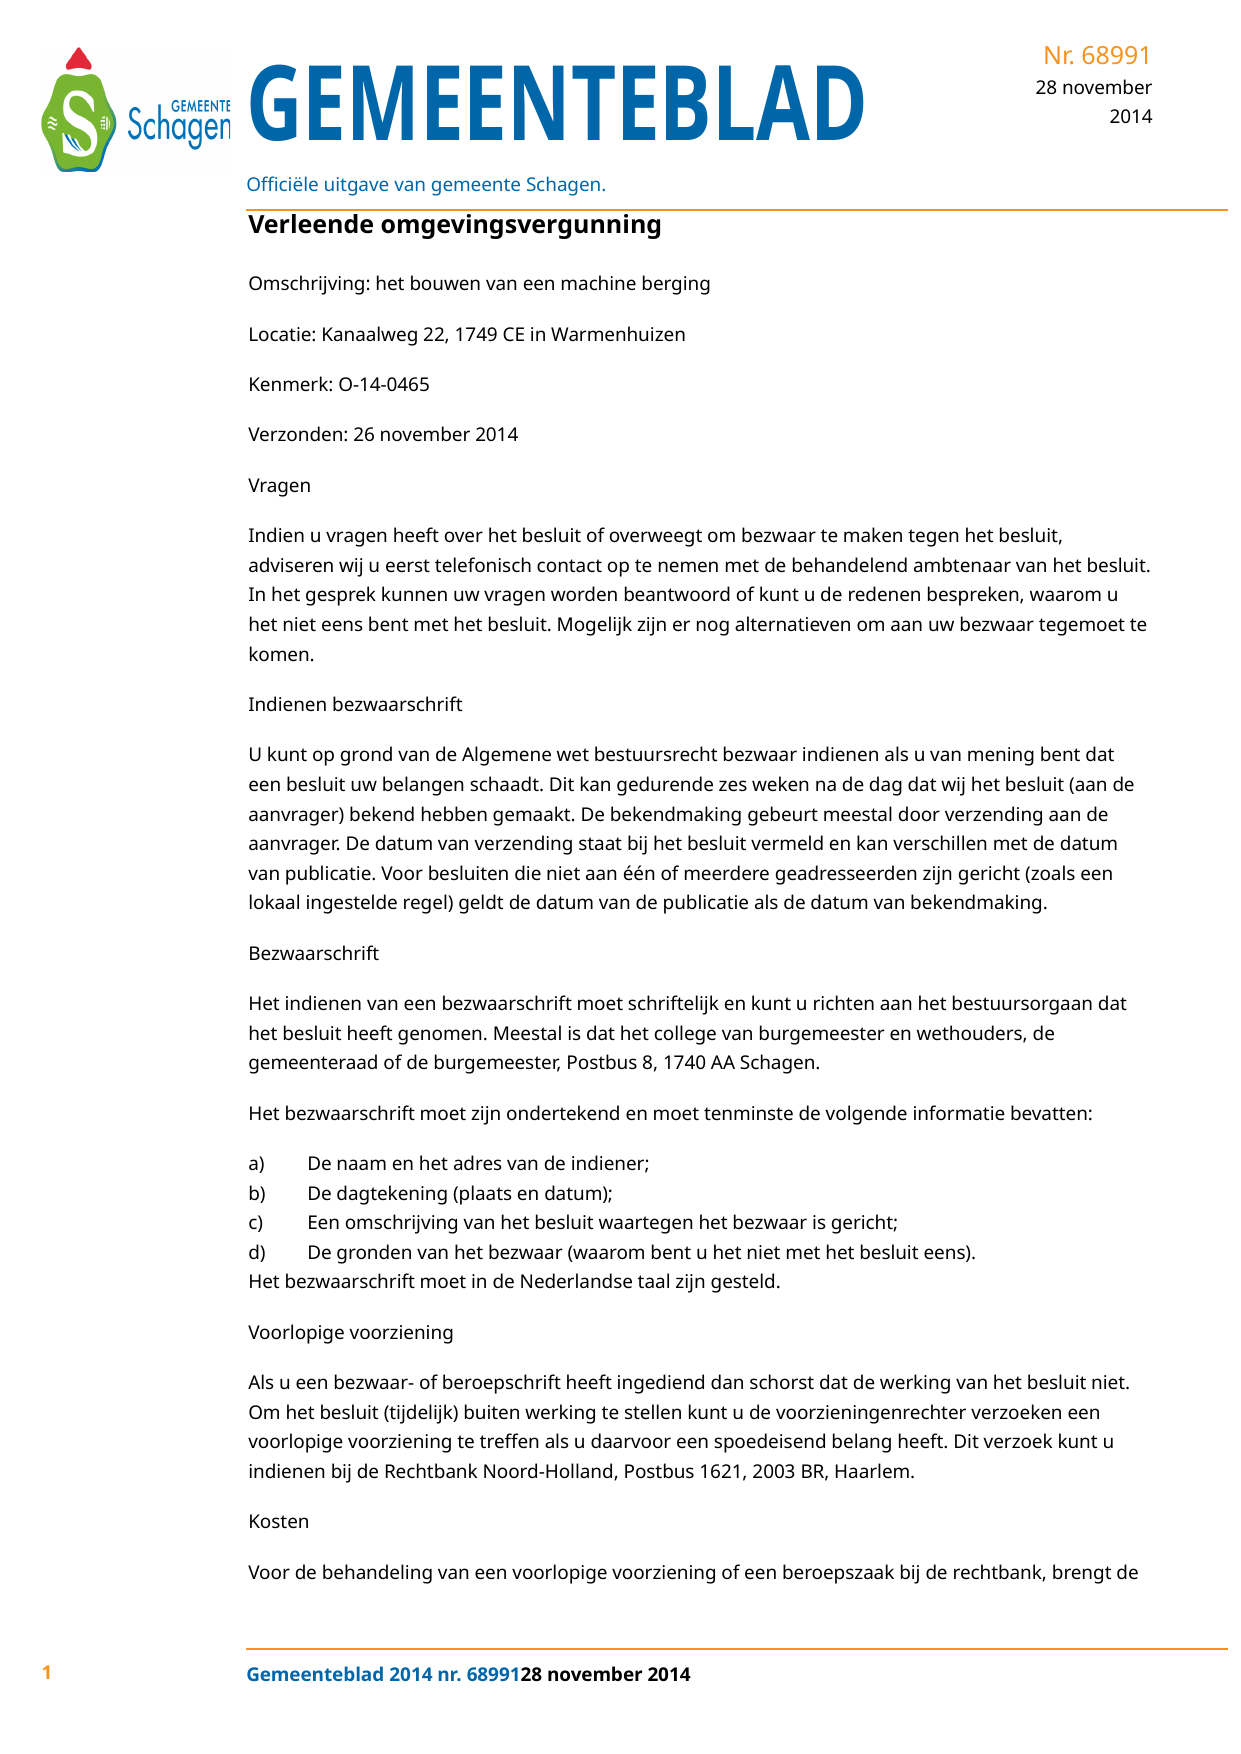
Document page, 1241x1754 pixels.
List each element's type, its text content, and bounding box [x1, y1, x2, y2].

picture [41, 47, 231, 172]
text Voorlopige voorziening [248, 1319, 1152, 1345]
text Kenmerk: O-14-0465 [248, 371, 1152, 397]
text U kunt op grond van de Algemene wet bestuursrecht bezwaar indienen als u van mening bent dat een besluit uw belangen schaadt. Dit kan gedurende zes weken na de dag dat wij het besluit (aan de aanvrager) bekend hebben gemaakt. De bekendmaking gebeurt meestal door verzending aan de aanvrager. De datum van verzending staat bij het besluit vermeld en kan verschillen met de datum van publicatie. Voor besluiten die niet aan één of meerdere geadresseerden zijn gericht (zoals een lokaal ingestelde regel) geldt de datum van de publicatie als de datum van bekendmaking. [248, 742, 1152, 915]
text Het bezwaarschrift moet zijn ondertekend en moet tenminste de volgende informatie bevatten: [248, 1100, 1152, 1126]
list De dagtekening (plaats en datum); [248, 1180, 1152, 1206]
text Vragen [248, 472, 1152, 498]
text Het bezwaarschrift moet in de Nederlandse taal zijn gesteld. [248, 1269, 1152, 1294]
text Als u een bezwaar- of beroepschrift heeft ingediend dan schorst dat de werking van het besluit niet. Om het besluit (tijdelijk) buiten werking te stellen kunt u de voorzieningenrechter verzoeken een voorlopige voorziening te treffen als u daarvoor een spoedeisend belang heeft. Dit verzoek kunt u indienen bij de Rechtbank Noord-Holland, Postbus 1621, 2003 BR, Haarlem. [248, 1369, 1152, 1484]
text Verzonden: 26 november 2014 [248, 422, 1152, 447]
text Omschrijving: het bouwen van een machine berging [248, 270, 1152, 296]
list De naam en het adres van de indiener; [248, 1150, 1152, 1176]
text Kosten [248, 1509, 1152, 1534]
text Voor de behandeling van een voorlopige voorziening of een beroepszaak bij de rechtbank, brengt de [248, 1559, 1152, 1585]
list Een omschrijving van het besluit waartegen het bezwaar is gericht; [248, 1209, 1152, 1235]
list De gronden van het bezwaar (waarom bent u het niet met het besluit eens). [248, 1239, 1152, 1265]
text Indien u vragen heeft over het besluit of overweegt om bezwaar te maken tegen het besluit, adviseren wij u eerst telefonisch contact op te nemen met de behandelend ambtenaar van het besluit. In het gesprek kunnen uw vragen worden beantwoord of kunt u de redenen bespreken, waarom u het niet eens bent met het besluit. Mogelijk zijn er nog alternatieven om aan uw bezwaar tegemoet te komen. [248, 522, 1152, 666]
text Locatie: Kanaalweg 22, 1749 CE in Warmenhuizen [248, 321, 1152, 346]
text Bezwaarschrift [248, 940, 1152, 966]
text Verleende omgevingsvergunning [248, 211, 1152, 241]
text Indienen bezwaarschrift [248, 691, 1152, 717]
text Het indienen van een bezwaarschrift moet schriftelijk en kunt u richten aan het bestuursorgaan dat het besluit heeft genomen. Meestal is dat het college van burgemeester en wethouders, de gemeenteraad of de burgemeester, Postbus 8, 1740 AA Schagen. [248, 990, 1152, 1075]
